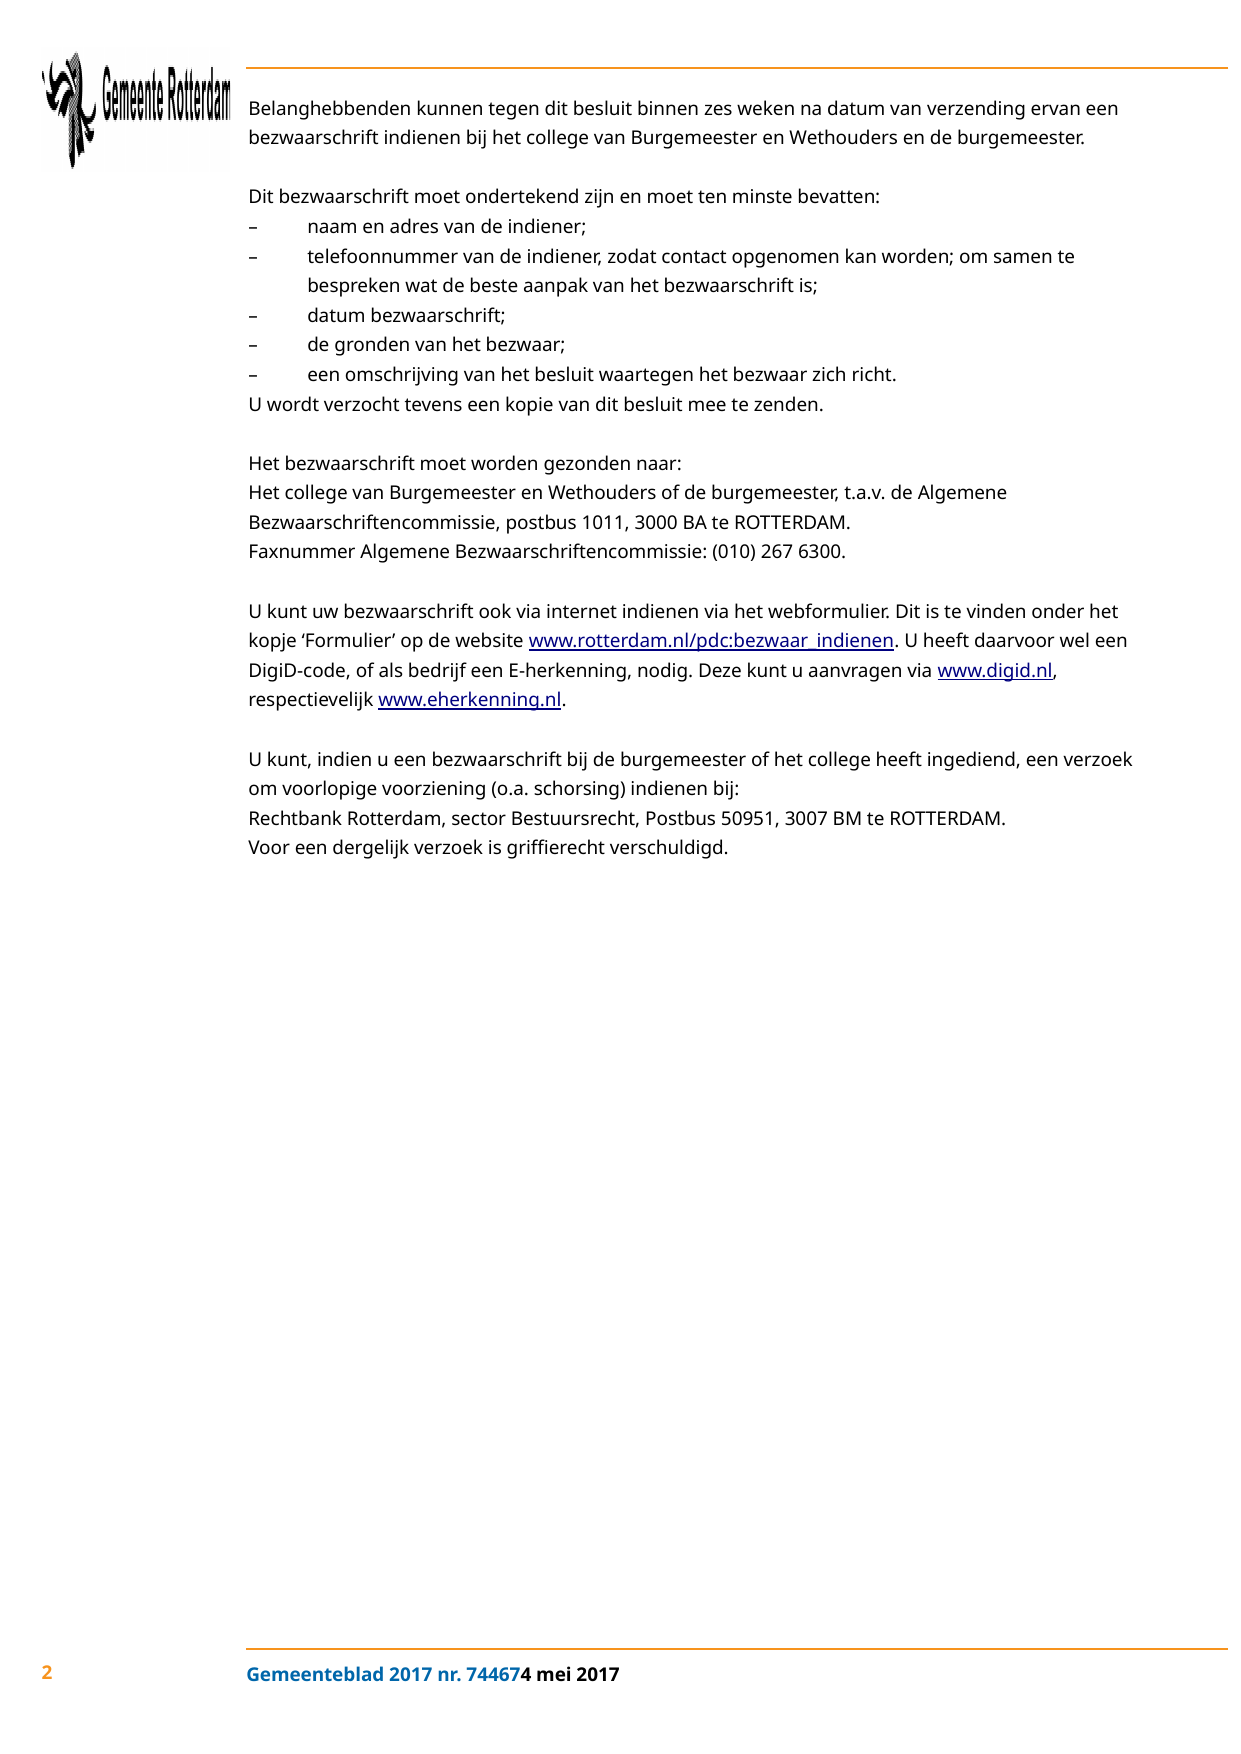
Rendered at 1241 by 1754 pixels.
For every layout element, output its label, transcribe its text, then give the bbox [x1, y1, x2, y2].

text U kunt uw bezwaarschrift ook via internet indienen via het webformulier. Dit is te vinden onder het kopje ‘Formulier’ op de website www.rotterdam.nl/pdc:bezwaar_indienen. U heeft daarvoor wel een DigiD-code, of als bedrijf een E-herkenning, nodig. Deze kunt u aanvragen via www.digid.nl, respectievelijk www.eherkenning.nl. [248, 598, 1152, 712]
text U kunt, indien u een bezwaarschrift bij de burgemeester of het college heeft ingediend, een verzoek om voorlopige voorziening (o.a. schorsing) indienen bij: [248, 746, 1152, 801]
list datum bezwaarschrift; [248, 302, 1152, 328]
text Dit bezwaarschrift moet ondertekend zijn en moet ten minste bevatten: [248, 184, 1152, 209]
list een omschrijving van het besluit waartegen het bezwaar zich richt. [248, 361, 1152, 387]
text Voor een dergelijk verzoek is griffierecht verschuldigd. [248, 834, 1152, 860]
text U wordt verzocht tevens een kopie van dit besluit mee te zenden. [248, 391, 1152, 416]
text Rechtbank Rotterdam, sector Bestuursrecht, Postbus 50951, 3007 BM te ROTTERDAM. [248, 805, 1152, 831]
list naam en adres van de indiener; [248, 213, 1152, 239]
list de gronden van het bezwaar; [248, 332, 1152, 357]
picture [41, 47, 231, 172]
text Belanghebbenden kunnen tegen dit besluit binnen zes weken na datum van verzending ervan een bezwaarschrift indienen bij het college van Burgemeester en Wethouders en de burgemeester. [248, 95, 1152, 150]
text Het bezwaarschrift moet worden gezonden naar: [248, 450, 1152, 476]
text Het college van Burgemeester en Wethouders of de burgemeester, t.a.v. de Algemene Bezwaarschriftencommissie, postbus 1011, 3000 BA te ROTTERDAM. [248, 479, 1152, 535]
list telefoonnummer van de indiener, zodat contact opgenomen kan worden; om samen te bespreken wat de beste aanpak van het bezwaarschrift is; [248, 243, 1152, 298]
text Faxnummer Algemene Bezwaarschriftencommissie: (010) 267 6300. [248, 539, 1152, 564]
